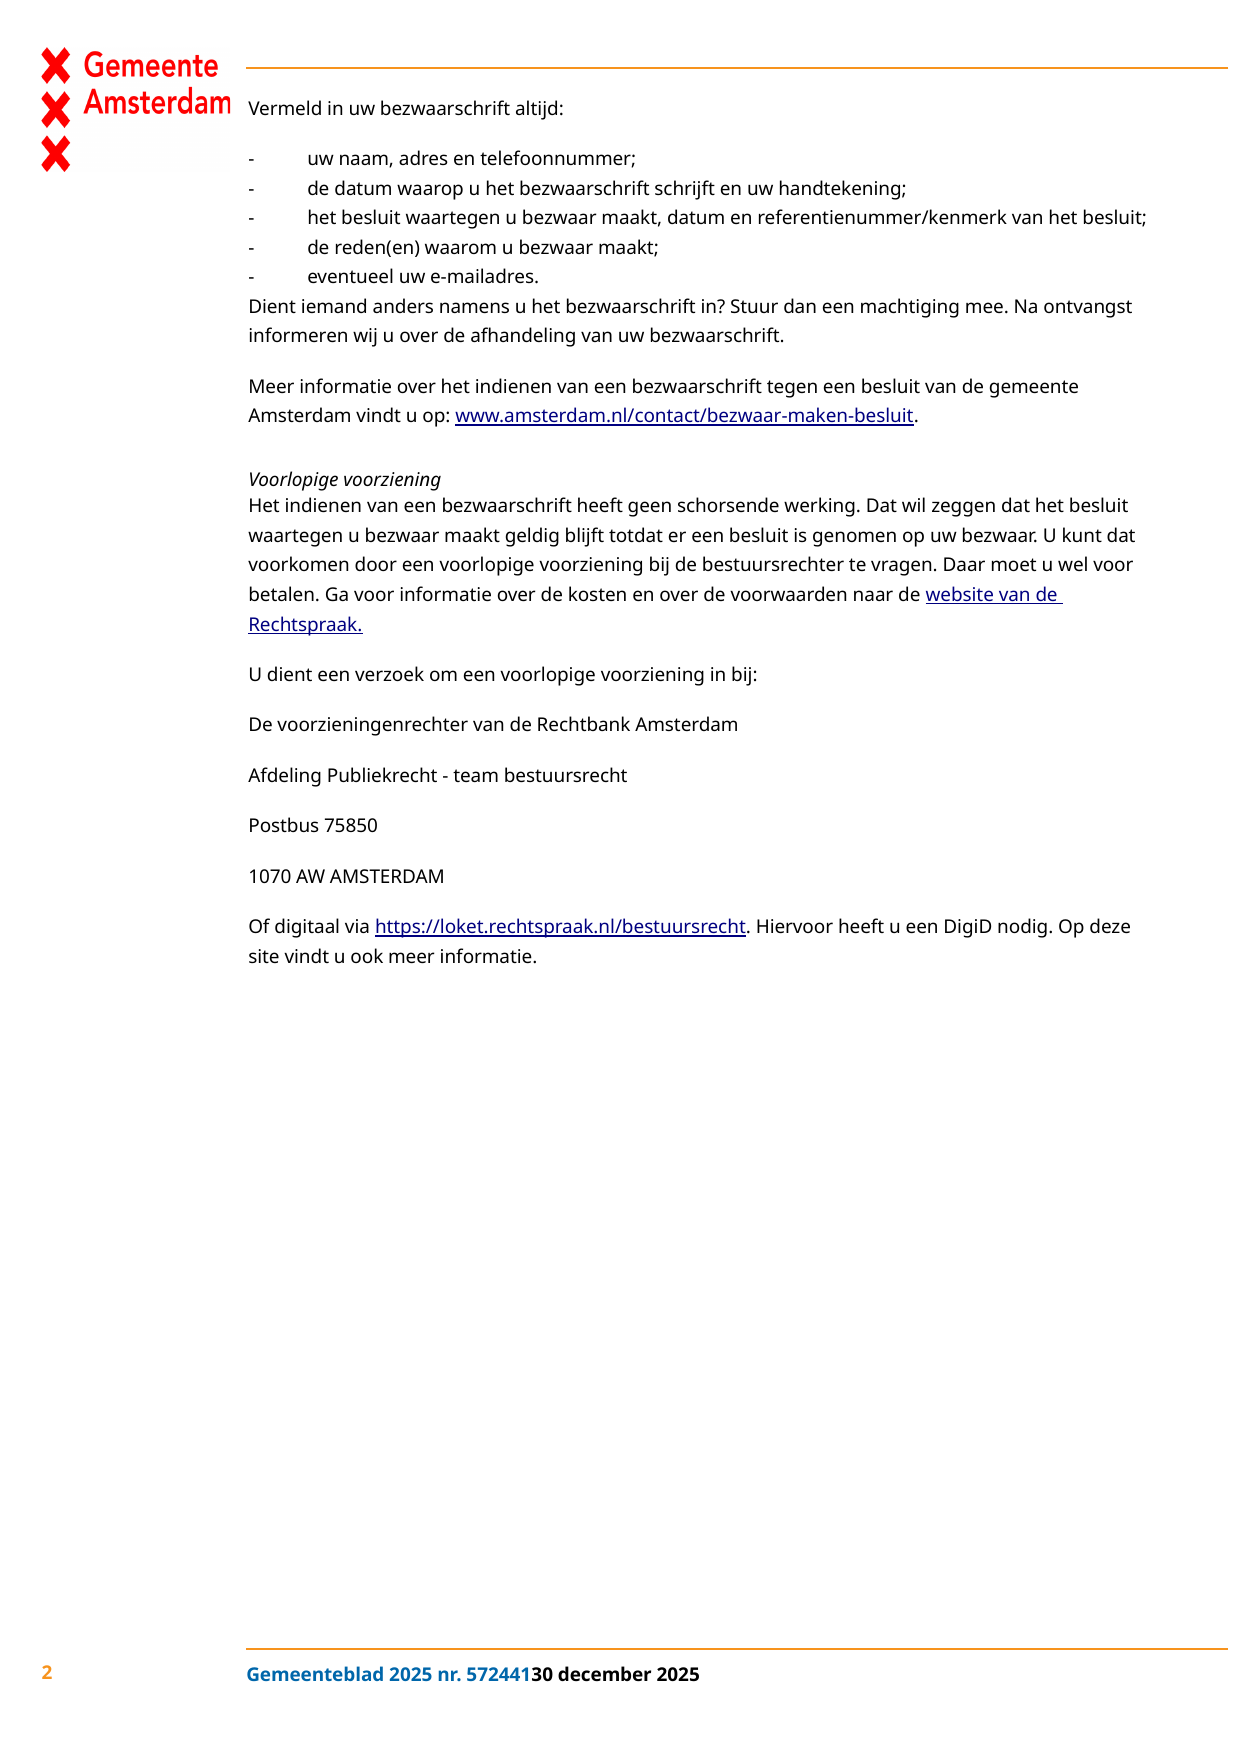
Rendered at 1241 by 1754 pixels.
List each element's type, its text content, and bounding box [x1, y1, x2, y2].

list de datum waarop u het bezwaarschrift schrijft en uw handtekening; [248, 175, 1152, 201]
text Afdeling Publiekrecht - team bestuursrecht [248, 762, 1152, 788]
list het besluit waartegen u bezwaar maakt, datum en referentienummer/kenmerk van het besluit; [248, 204, 1152, 230]
text Het indienen van een bezwaarschrift heeft geen schorsende werking. Dat wil zeggen dat het besluit waartegen u bezwaar maakt geldig blijft totdat er een besluit is genomen op uw bezwaar. U kunt dat voorkomen door een voorlopige voorziening bij de bestuursrechter te vragen. Daar moet u wel voor betalen. Ga voor informatie over de kosten en over de voorwaarden naar de website van de Rechtspraak. [248, 492, 1152, 636]
text U dient een verzoek om een voorlopige voorziening in bij: [248, 661, 1152, 687]
list de reden(en) waarom u bezwaar maakt; [248, 234, 1152, 260]
text De voorzieningenrechter van de Rechtbank Amsterdam [248, 712, 1152, 737]
text Meer informatie over het indienen van een bezwaarschrift tegen een besluit van de gemeente Amsterdam vindt u op: www.amsterdam.nl/contact/bezwaar-maken-besluit. [248, 373, 1152, 428]
list uw naam, adres en telefoonnummer; [248, 145, 1152, 171]
text Of digitaal via https://loket.rechtspraak.nl/bestuursrecht. Hiervoor heeft u een DigiD nodig. Op deze site vindt u ook meer informatie. [248, 913, 1152, 968]
text Vermeld in uw bezwaarschrift altijd: [248, 95, 1152, 121]
picture [41, 47, 231, 172]
text Postbus 75850 [248, 812, 1152, 838]
list eventueel uw e-mailadres. [248, 263, 1152, 289]
text Voorlopige voorziening [248, 467, 1152, 492]
text Dient iemand anders namens u het bezwaarschrift in? Stuur dan een machtiging mee. Na ontvangst informeren wij u over de afhandeling van uw bezwaarschrift. [248, 293, 1152, 348]
text 1070 AW AMSTERDAM [248, 863, 1152, 888]
